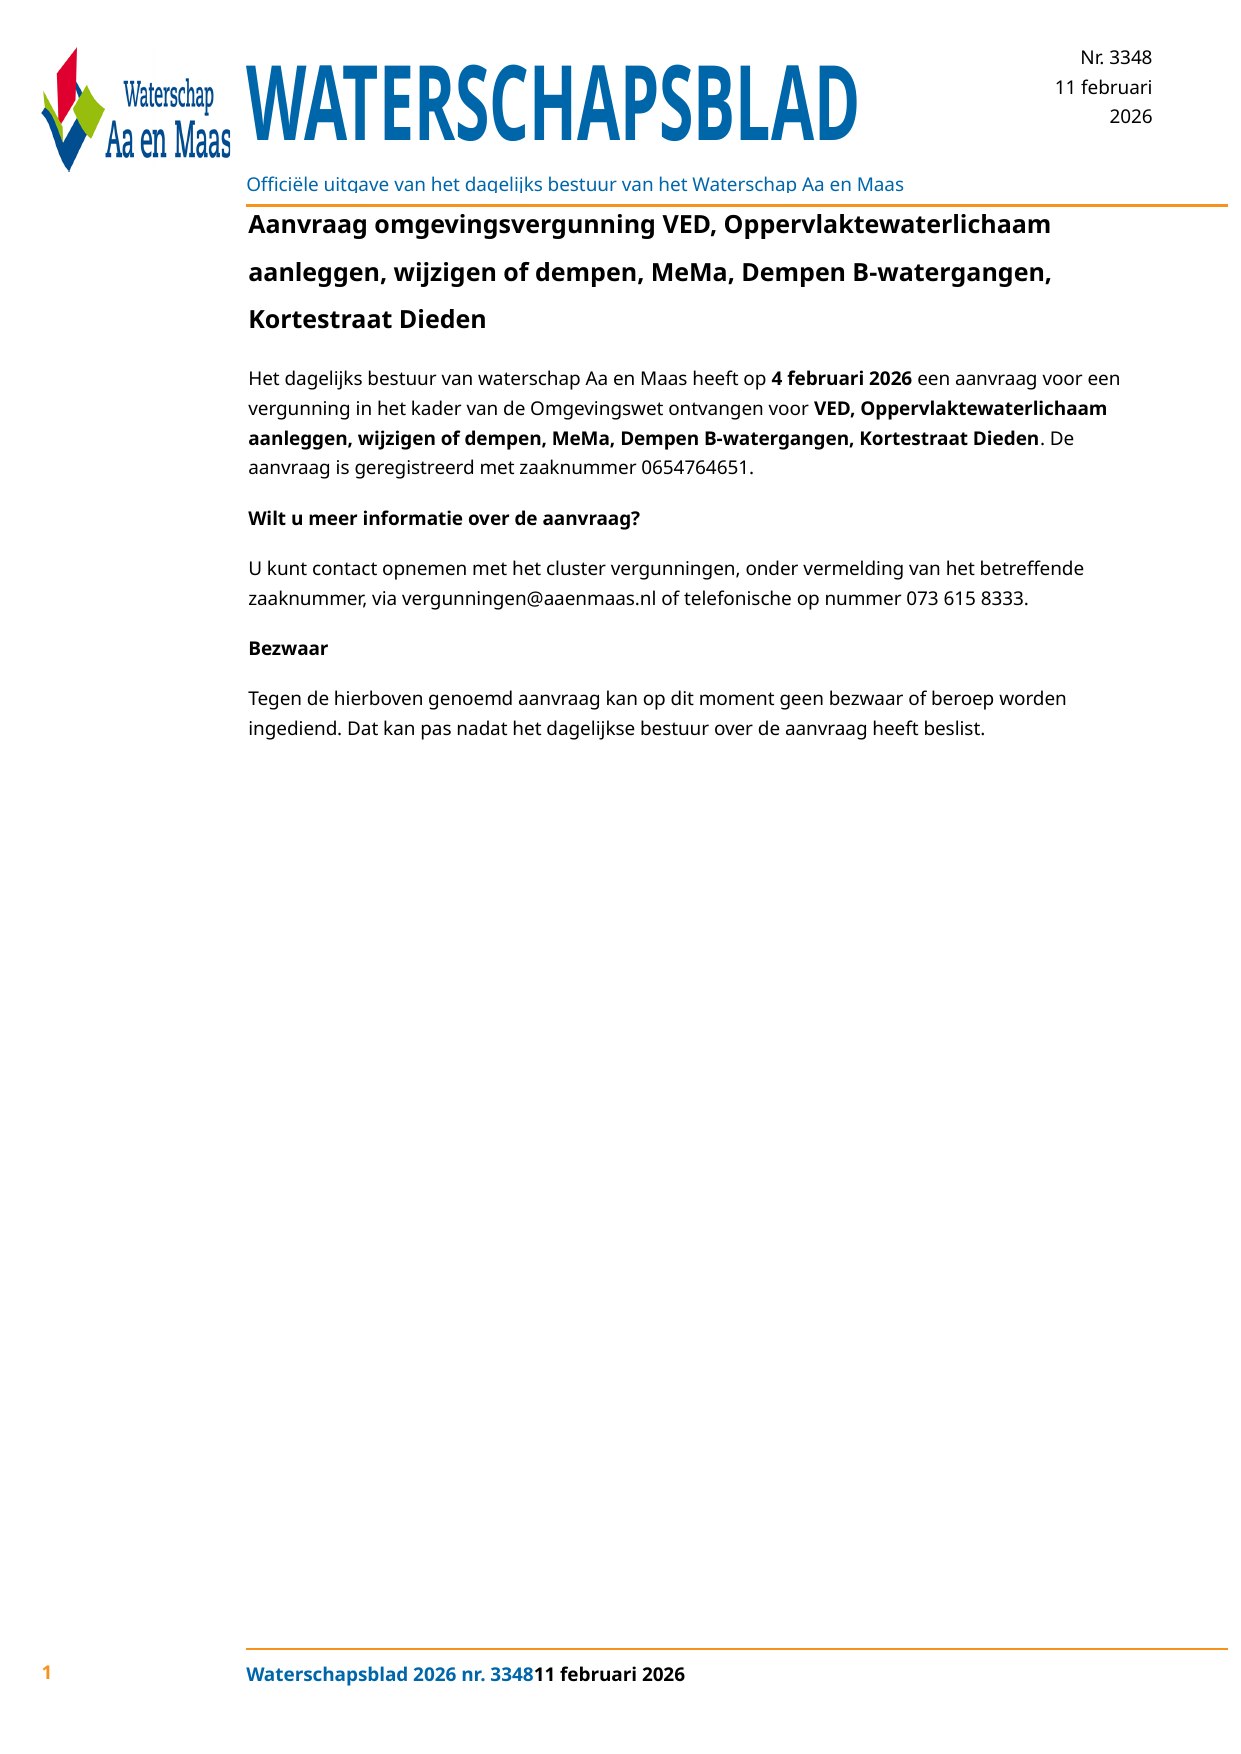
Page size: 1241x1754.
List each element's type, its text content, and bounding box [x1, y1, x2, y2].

text Bezwaar [248, 635, 1152, 661]
text Het dagelijks bestuur van waterschap Aa en Maas heeft op 4 februari 2026 een aanvraag voor een vergunning in het kader van de Omgevingswet ontvangen voor VED, Oppervlaktewaterlichaam aanleggen, wijzigen of dempen, MeMa, Dempen B-watergangen, Kortestraat Dieden. De aanvraag is geregistreerd met zaaknummer 0654764651. [248, 366, 1152, 480]
picture [41, 47, 231, 172]
text U kunt contact opnemen met het cluster vergunningen, onder vermelding van het betreffende zaaknummer, via vergunningen@aaenmaas.nl of telefonische op nummer 073 615 8333. [248, 555, 1152, 610]
text Wilt u meer informatie over de aanvraag? [248, 505, 1152, 530]
text Aanvraag omgevingsvergunning VED, Oppervlaktewaterlichaam aanleggen, wijzigen of dempen, MeMa, Dempen B-watergangen, Kortestraat Dieden [248, 207, 1152, 336]
text Tegen de hierboven genoemd aanvraag kan op dit moment geen bezwaar of beroep worden ingediend. Dat kan pas nadat het dagelijkse bestuur over de aanvraag heeft beslist. [248, 686, 1152, 741]
